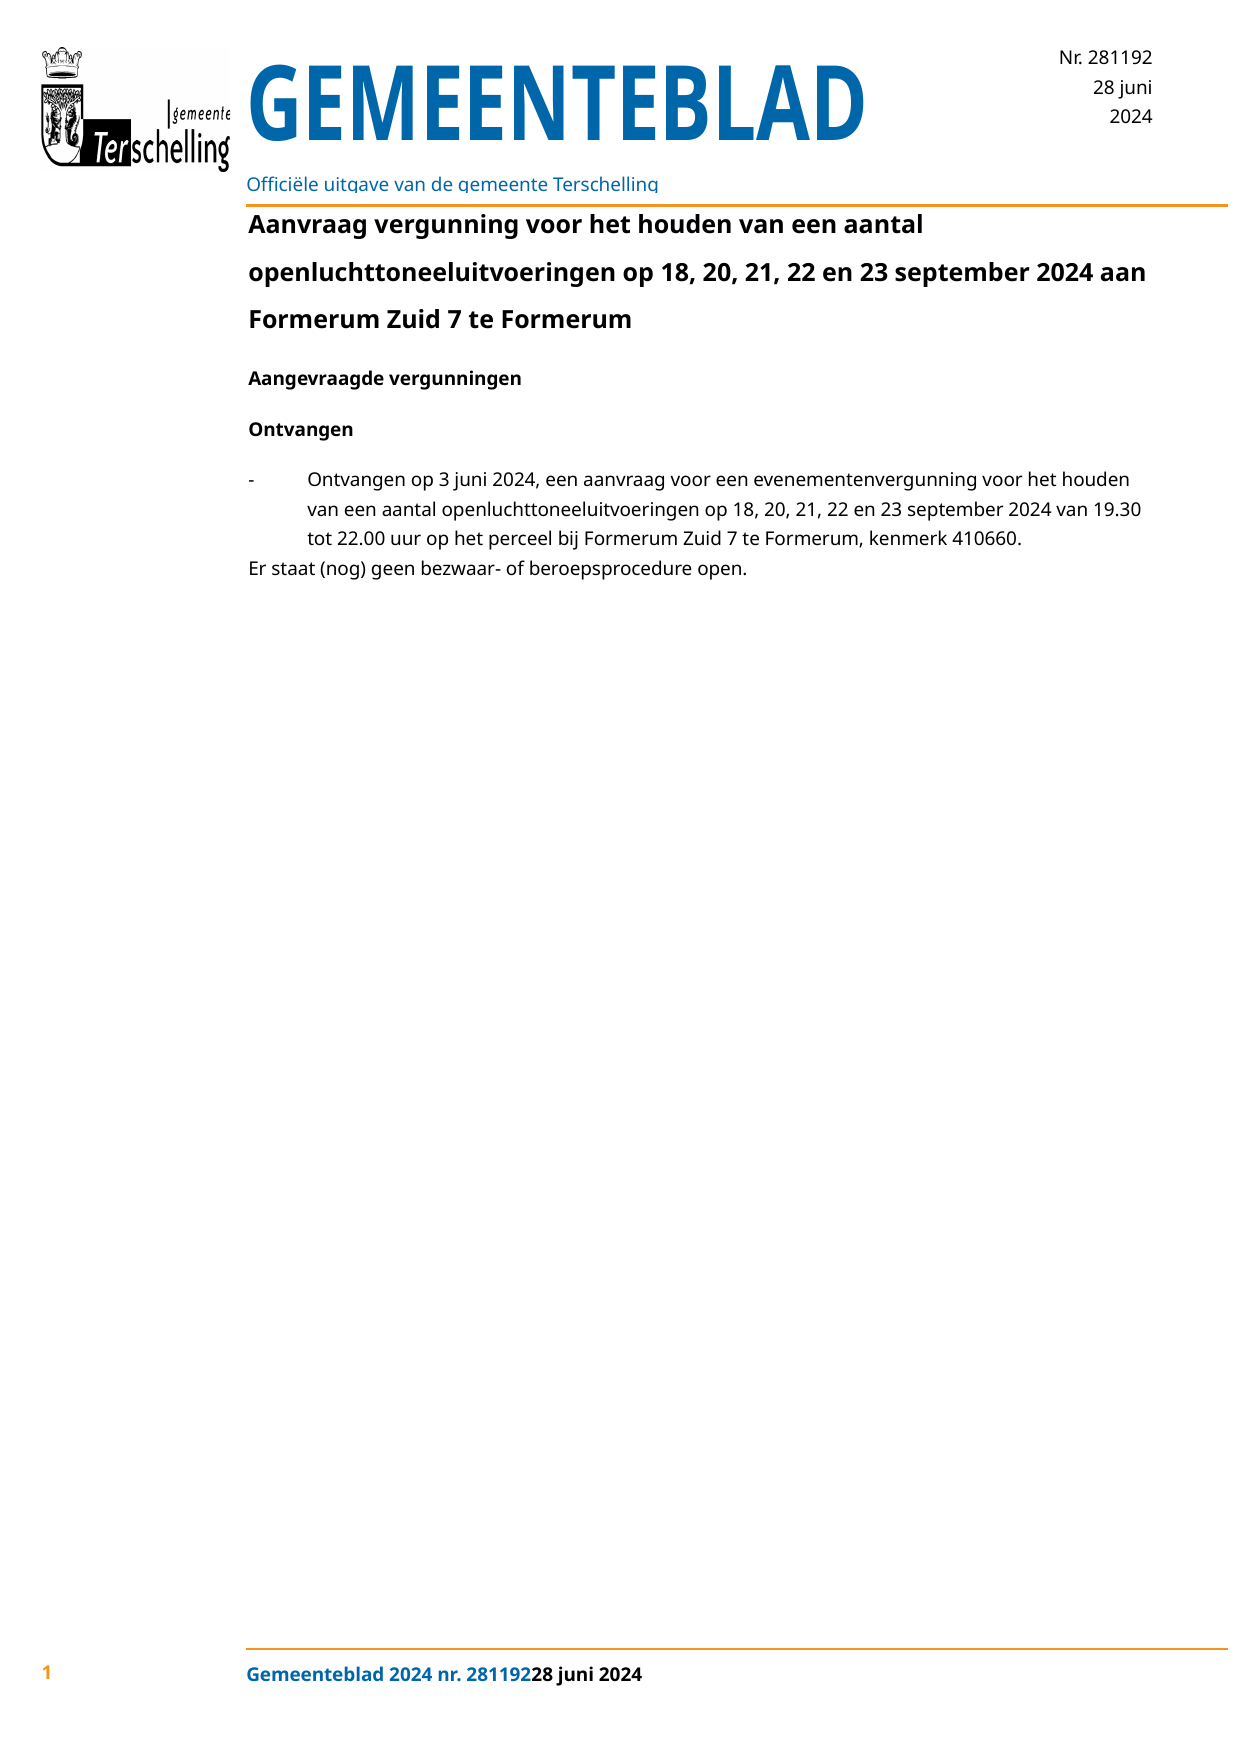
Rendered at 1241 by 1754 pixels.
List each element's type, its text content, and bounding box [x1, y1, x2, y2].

text Er staat (nog) geen bezwaar- of beroepsprocedure open. [248, 555, 1152, 581]
text Aanvraag vergunning voor het houden van een aantal openluchttoneeluitvoeringen op 18, 20, 21, 22 en 23 september 2024 aan Formerum Zuid 7 te Formerum [248, 207, 1152, 336]
text Aangevraagde vergunningen [248, 366, 1152, 391]
text Ontvangen [248, 416, 1152, 442]
picture [41, 47, 231, 172]
list Ontvangen op 3 juni 2024, een aanvraag voor een evenementenvergunning voor het houden van een aantal openluchttoneeluitvoeringen op 18, 20, 21, 22 en 23 september 2024 van 19.30 tot 22.00 uur op het perceel bij Formerum Zuid 7 te Formerum, kenmerk 410660. [248, 466, 1152, 551]
